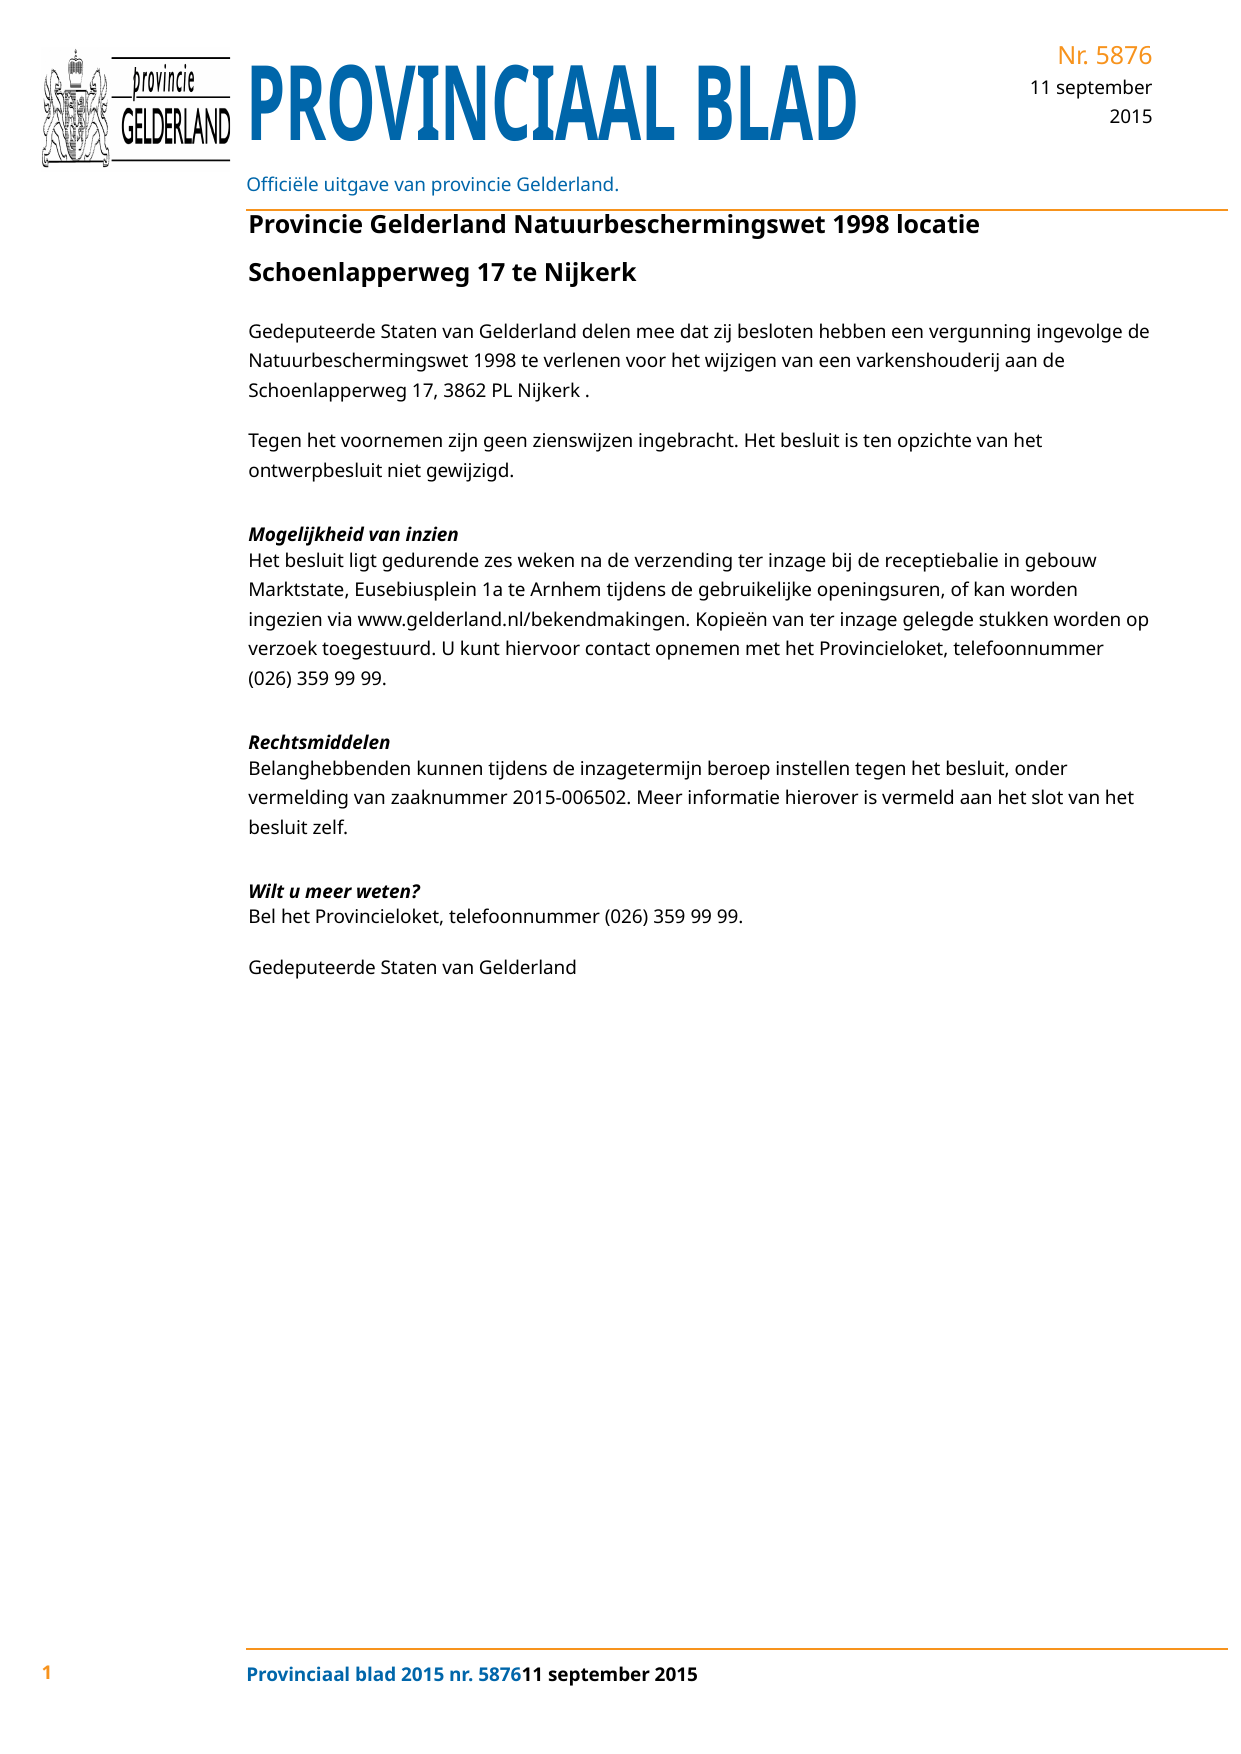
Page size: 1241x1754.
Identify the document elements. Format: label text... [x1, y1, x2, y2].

text Bel het Provincieloket, telefoonnummer (026) 359 99 99. [248, 904, 1152, 929]
text Het besluit ligt gedurende zes weken na de verzending ter inzage bij de receptiebalie in gebouw Marktstate, Eusebiusplein 1a te Arnhem tijdens de gebruikelijke openingsuren, of kan worden ingezien via www.gelderland.nl/bekendmakingen. Kopieën van ter inzage gelegde stukken worden op verzoek toegestuurd. U kunt hiervoor contact opnemen met het Provincieloket, telefoonnummer (026) 359 99 99. [248, 547, 1152, 691]
text Wilt u meer weten? [248, 878, 1152, 904]
text Tegen het voornemen zijn geen zienswijzen ingebracht. Het besluit is ten opzichte van het ontwerpbesluit niet gewijzigd. [248, 427, 1152, 483]
text Provincie Gelderland Natuurbeschermingswet 1998 locatie Schoenlapperweg 17 te Nijkerk [248, 211, 1152, 288]
picture [41, 47, 231, 172]
text Mogelijkheid van inzien [248, 521, 1152, 547]
text Belanghebbenden kunnen tijdens de inzagetermijn beroep instellen tegen het besluit, onder vermelding van zaaknummer 2015-006502. Meer informatie hierover is vermeld aan het slot van het besluit zelf. [248, 755, 1152, 840]
text Rechtsmiddelen [248, 729, 1152, 755]
text Gedeputeerde Staten van Gelderland delen mee dat zij besloten hebben een vergunning ingevolge de Natuurbeschermingswet 1998 te verlenen voor het wijzigen van een varkenshouderij aan de Schoenlapperweg 17, 3862 PL Nijkerk . [248, 318, 1152, 403]
text Gedeputeerde Staten van Gelderland [248, 954, 1152, 980]
